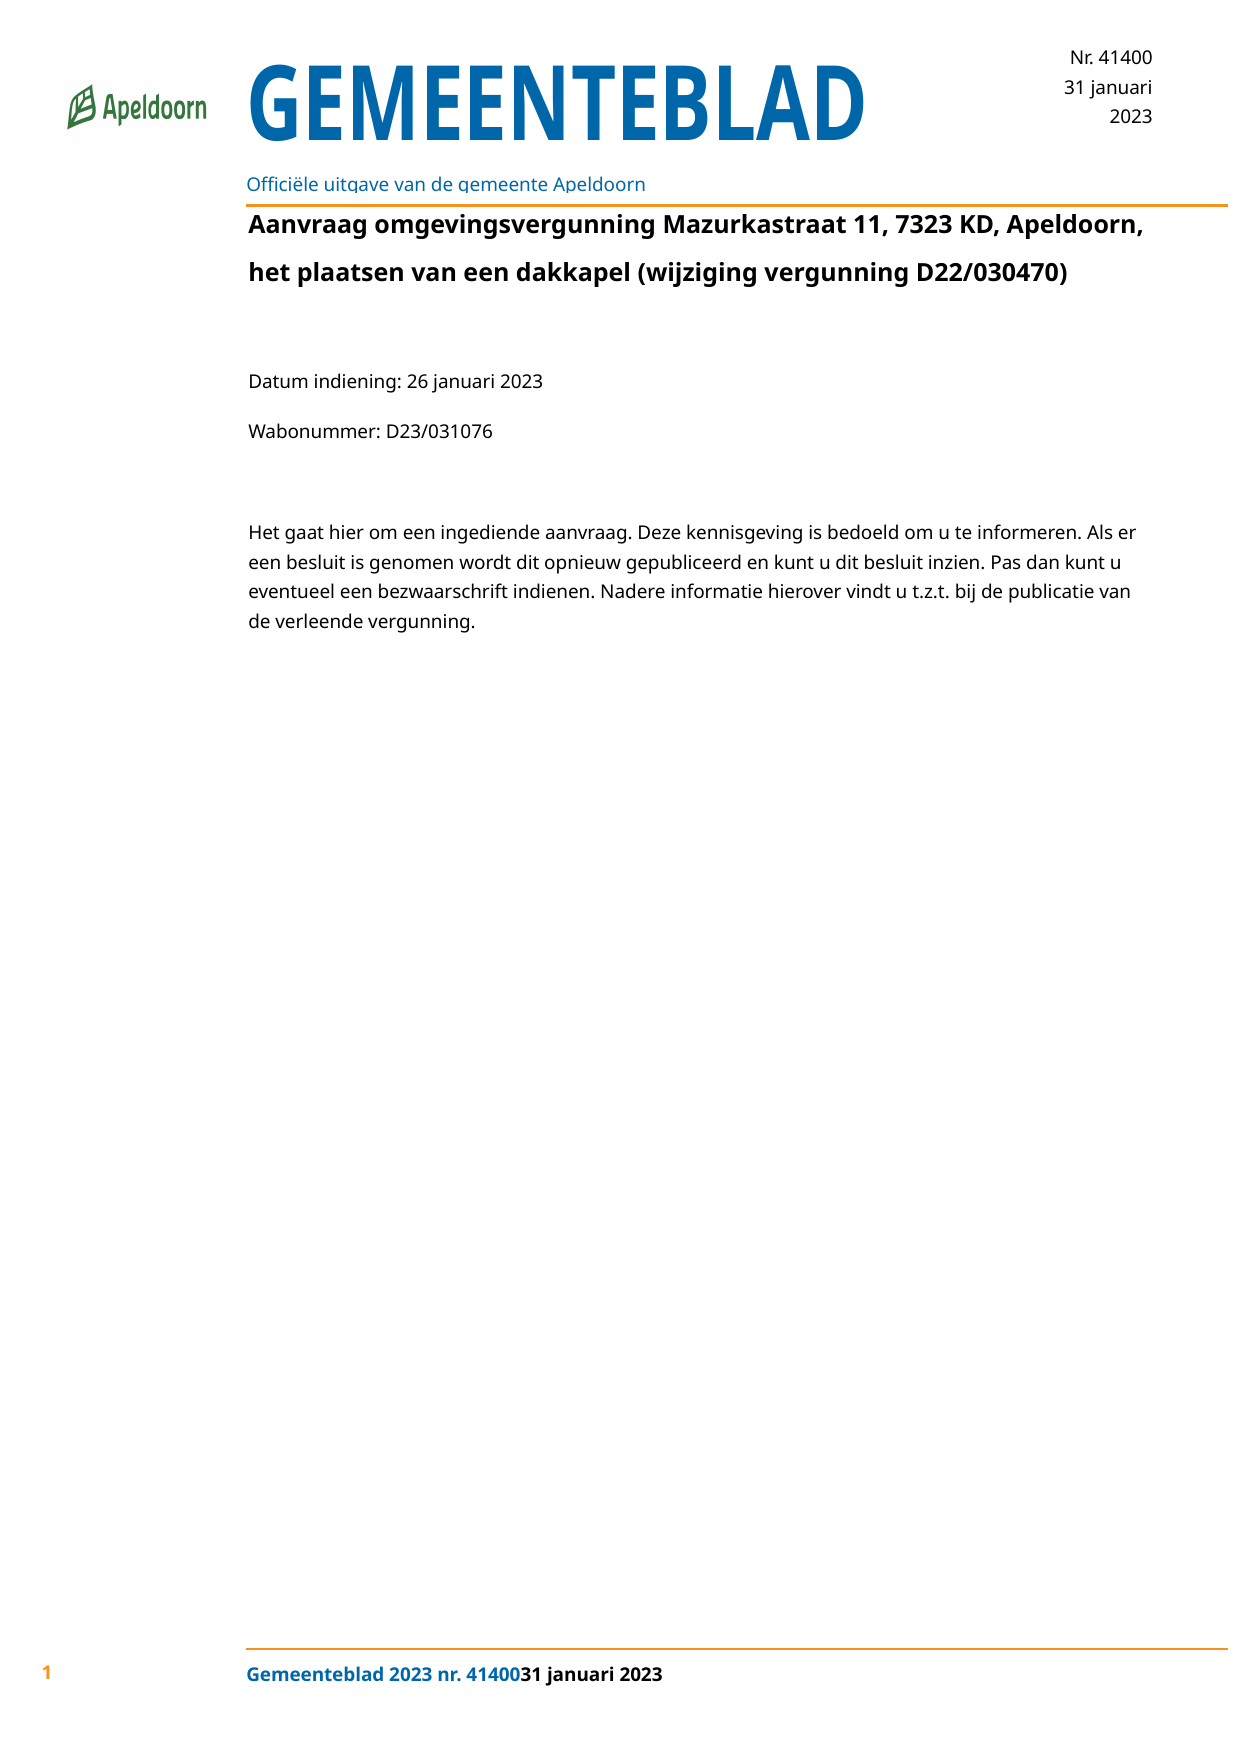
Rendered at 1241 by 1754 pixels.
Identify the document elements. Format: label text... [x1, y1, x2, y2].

text Het gaat hier om een ingediende aanvraag. Deze kennisgeving is bedoeld om u te informeren. Als er een besluit is genomen wordt dit opnieuw gepubliceerd en kunt u dit besluit inzien. Pas dan kunt u eventueel een bezwaarschrift indienen. Nadere informatie hierover vindt u t.z.t. bij de publicatie van de verleende vergunning. [248, 519, 1152, 634]
text Aanvraag omgevingsvergunning Mazurkastraat 11, 7323 KD, Apeldoorn, het plaatsen van een dakkapel (wijziging vergunning D22/030470) [248, 207, 1152, 288]
text Wabonummer: D23/031076 [248, 419, 1152, 444]
picture [41, 47, 231, 172]
text Datum indiening: 26 januari 2023 [248, 368, 1152, 394]
